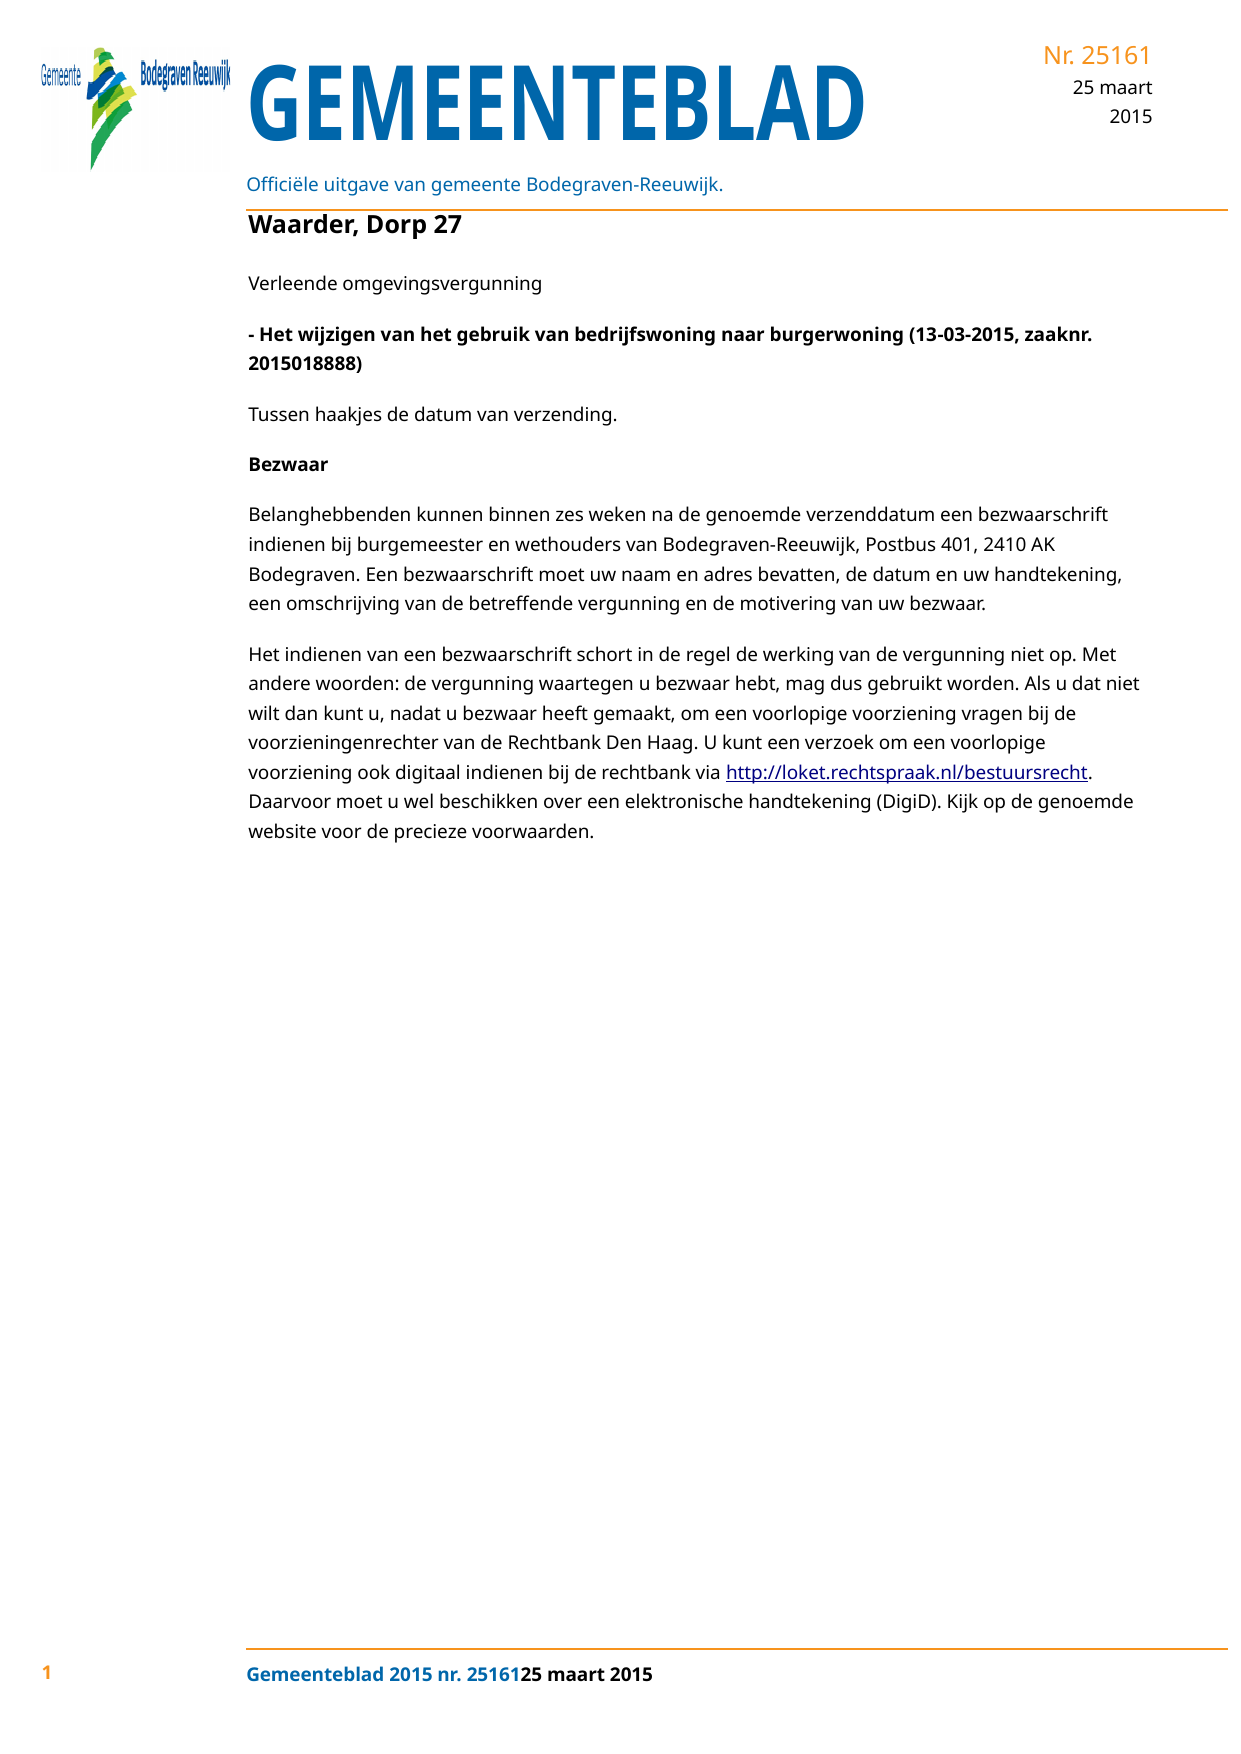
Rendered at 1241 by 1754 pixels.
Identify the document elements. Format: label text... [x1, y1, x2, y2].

text Het indienen van een bezwaarschrift schort in de regel de werking van de vergunning niet op. Met andere woorden: de vergunning waartegen u bezwaar hebt, mag dus gebruikt worden. Als u dat niet wilt dan kunt u, nadat u bezwaar heeft gemaakt, om een voorlopige voorziening vragen bij de voorzieningenrechter van de Rechtbank Den Haag. U kunt een verzoek om een voorlopige voorziening ook digitaal indienen bij de rechtbank via http://loket.rechtspraak.nl/bestuursrecht. Daarvoor moet u wel beschikken over een elektronische handtekening (DigiD). Kijk op de genoemde website voor de precieze voorwaarden. [248, 641, 1152, 844]
text Bezwaar [248, 451, 1152, 477]
text Waarder, Dorp 27 [248, 211, 1152, 241]
text - Het wijzigen van het gebruik van bedrijfswoning naar burgerwoning (13‑03‑2015, zaaknr. 2015018888) [248, 321, 1152, 376]
picture [41, 47, 231, 172]
text Tussen haakjes de datum van verzending. [248, 401, 1152, 426]
text Belanghebbenden kunnen binnen zes weken na de genoemde verzenddatum een bezwaarschrift indienen bij burgemeester en wethouders van Bodegraven-Reeuwijk, Postbus 401, 2410 AK Bodegraven. Een bezwaarschrift moet uw naam en adres bevatten, de datum en uw handtekening, een omschrijving van de betreffende vergunning en de motivering van uw bezwaar. [248, 502, 1152, 616]
text Verleende omgevingsvergunning [248, 270, 1152, 296]
